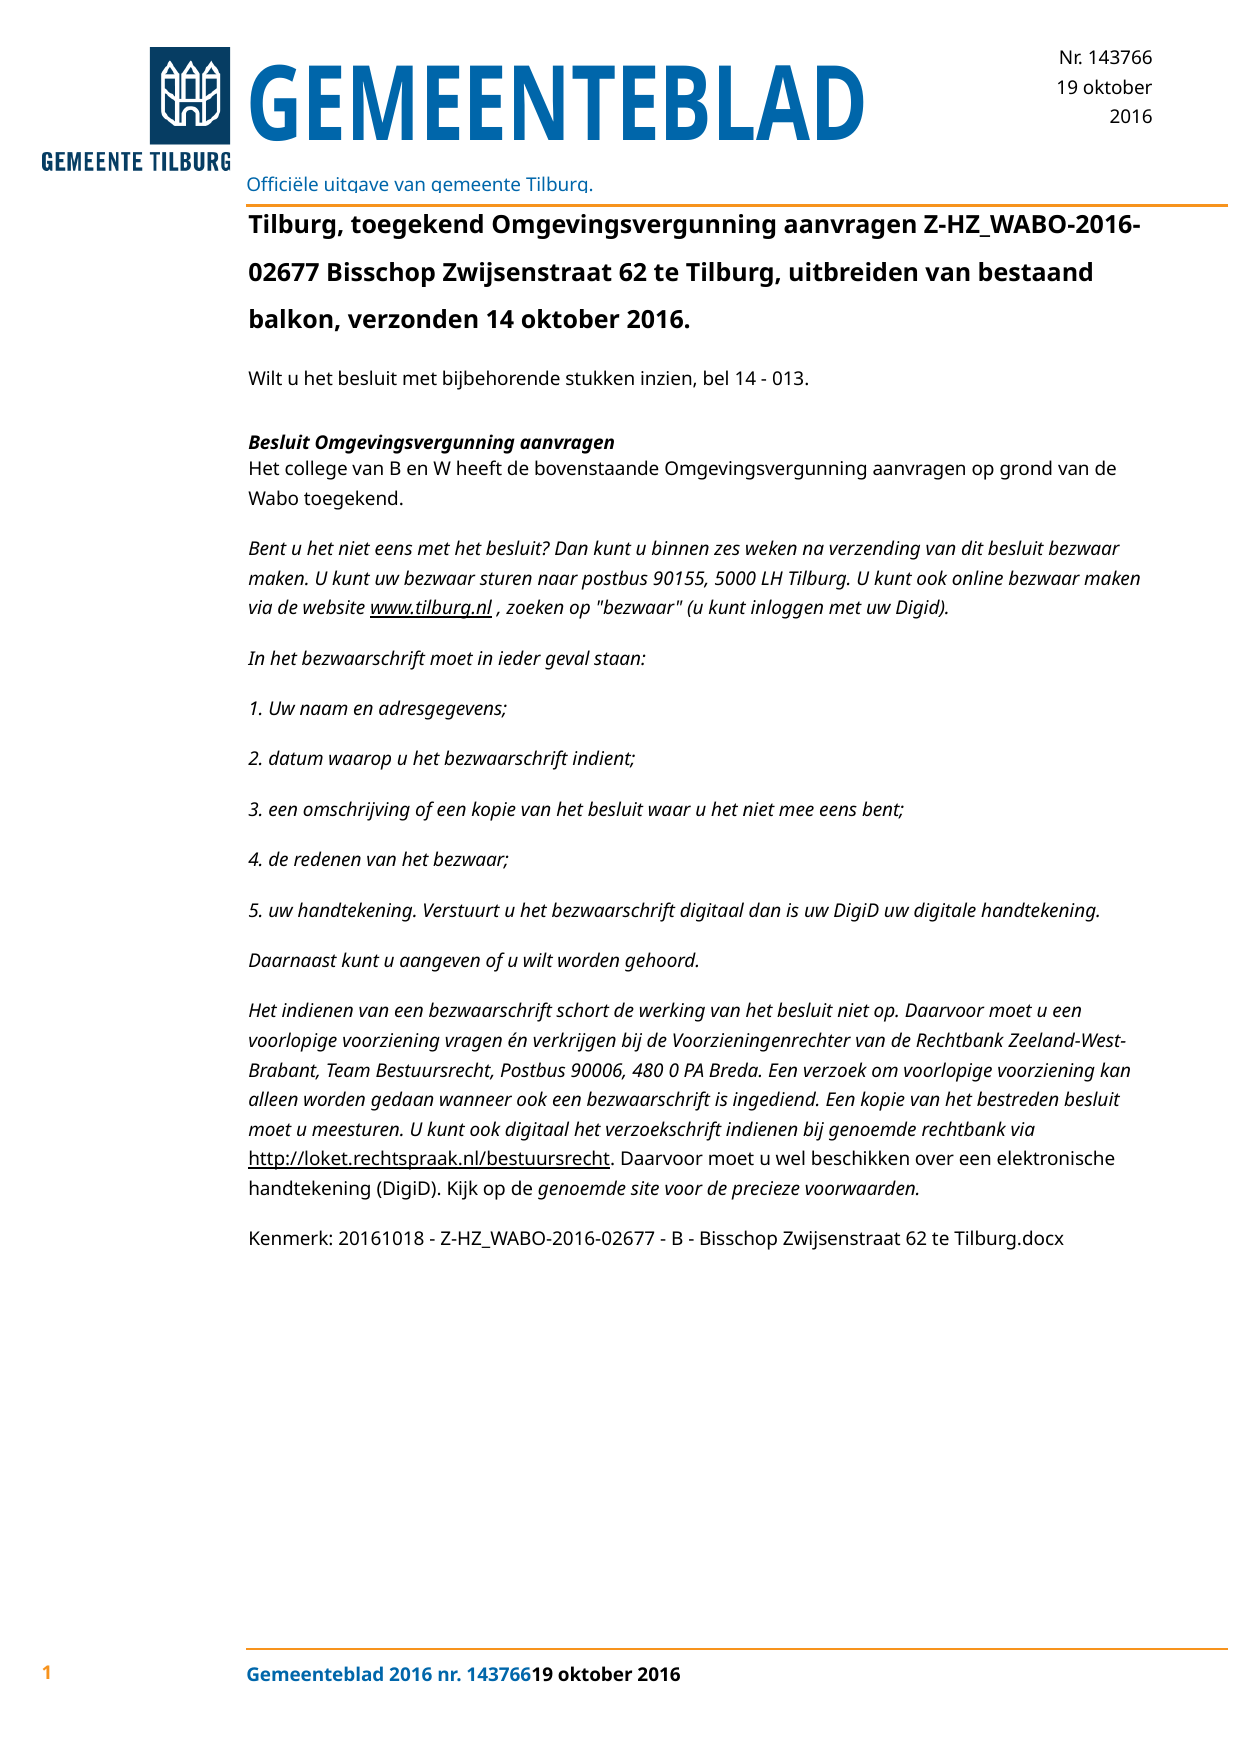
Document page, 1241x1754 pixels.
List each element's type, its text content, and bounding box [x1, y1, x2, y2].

picture [41, 47, 231, 172]
text 3. een omschrijving of een kopie van het besluit waar u het niet mee eens bent; [248, 796, 1152, 822]
text 4. de redenen van het bezwaar; [248, 846, 1152, 872]
text In het bezwaarschrift moet in ieder geval staan: [248, 645, 1152, 671]
text Het college van B en W heeft de bovenstaande Omgevingsvergunning aanvragen op grond van de Wabo toegekend. [248, 455, 1152, 511]
text Kenmerk: 20161018 - Z-HZ_WABO-2016-02677 - B - Bisschop Zwijsenstraat 62 te Tilburg.docx [248, 1226, 1152, 1251]
text 2. datum waarop u het bezwaarschrift indient; [248, 746, 1152, 771]
text Wilt u het besluit met bijbehorende stukken inzien, bel 14 - 013. [248, 366, 1152, 391]
text Daarnaast kunt u aangeven of u wilt worden gehoord. [248, 947, 1152, 973]
text Tilburg, toegekend Omgevingsvergunning aanvragen Z-HZ_WABO-2016-02677 Bisschop Zwijsenstraat 62 te Tilburg, uitbreiden van bestaand balkon, verzonden 14 oktober 2016. [248, 207, 1152, 336]
text Besluit Omgevingsvergunning aanvragen [248, 429, 1152, 455]
text Het indienen van een bezwaarschrift schort de werking van het besluit niet op. Daarvoor moet u een voorlopige voorziening vragen én verkrijgen bij de Voorzieningenrechter van de Rechtbank Zeeland-West-Brabant, Team Bestuursrecht, Postbus 90006, 480 0 PA Breda. Een verzoek om voorlopige voorziening kan alleen worden gedaan wanneer ook een bezwaarschrift is ingediend. Een kopie van het bestreden besluit moet u meesturen. U kunt ook digitaal het verzoekschrift indienen bij genoemde rechtbank via http://loket.rechtspraak.nl/bestuursrecht. Daarvoor moet u wel beschikken over een elektronische handtekening (DigiD). Kijk op de genoemde site voor de precieze voorwaarden. [248, 998, 1152, 1201]
text Bent u het niet eens met het besluit? Dan kunt u binnen zes weken na verzending van dit besluit bezwaar maken. U kunt uw bezwaar sturen naar postbus 90155, 5000 LH Tilburg. U kunt ook online bezwaar maken via de website www.tilburg.nl , zoeken op "bezwaar" (u kunt inloggen met uw Digid). [248, 535, 1152, 620]
text 5. uw handtekening. Verstuurt u het bezwaarschrift digitaal dan is uw DigiD uw digitale handtekening. [248, 897, 1152, 923]
text 1. Uw naam en adresgegevens; [248, 695, 1152, 721]
